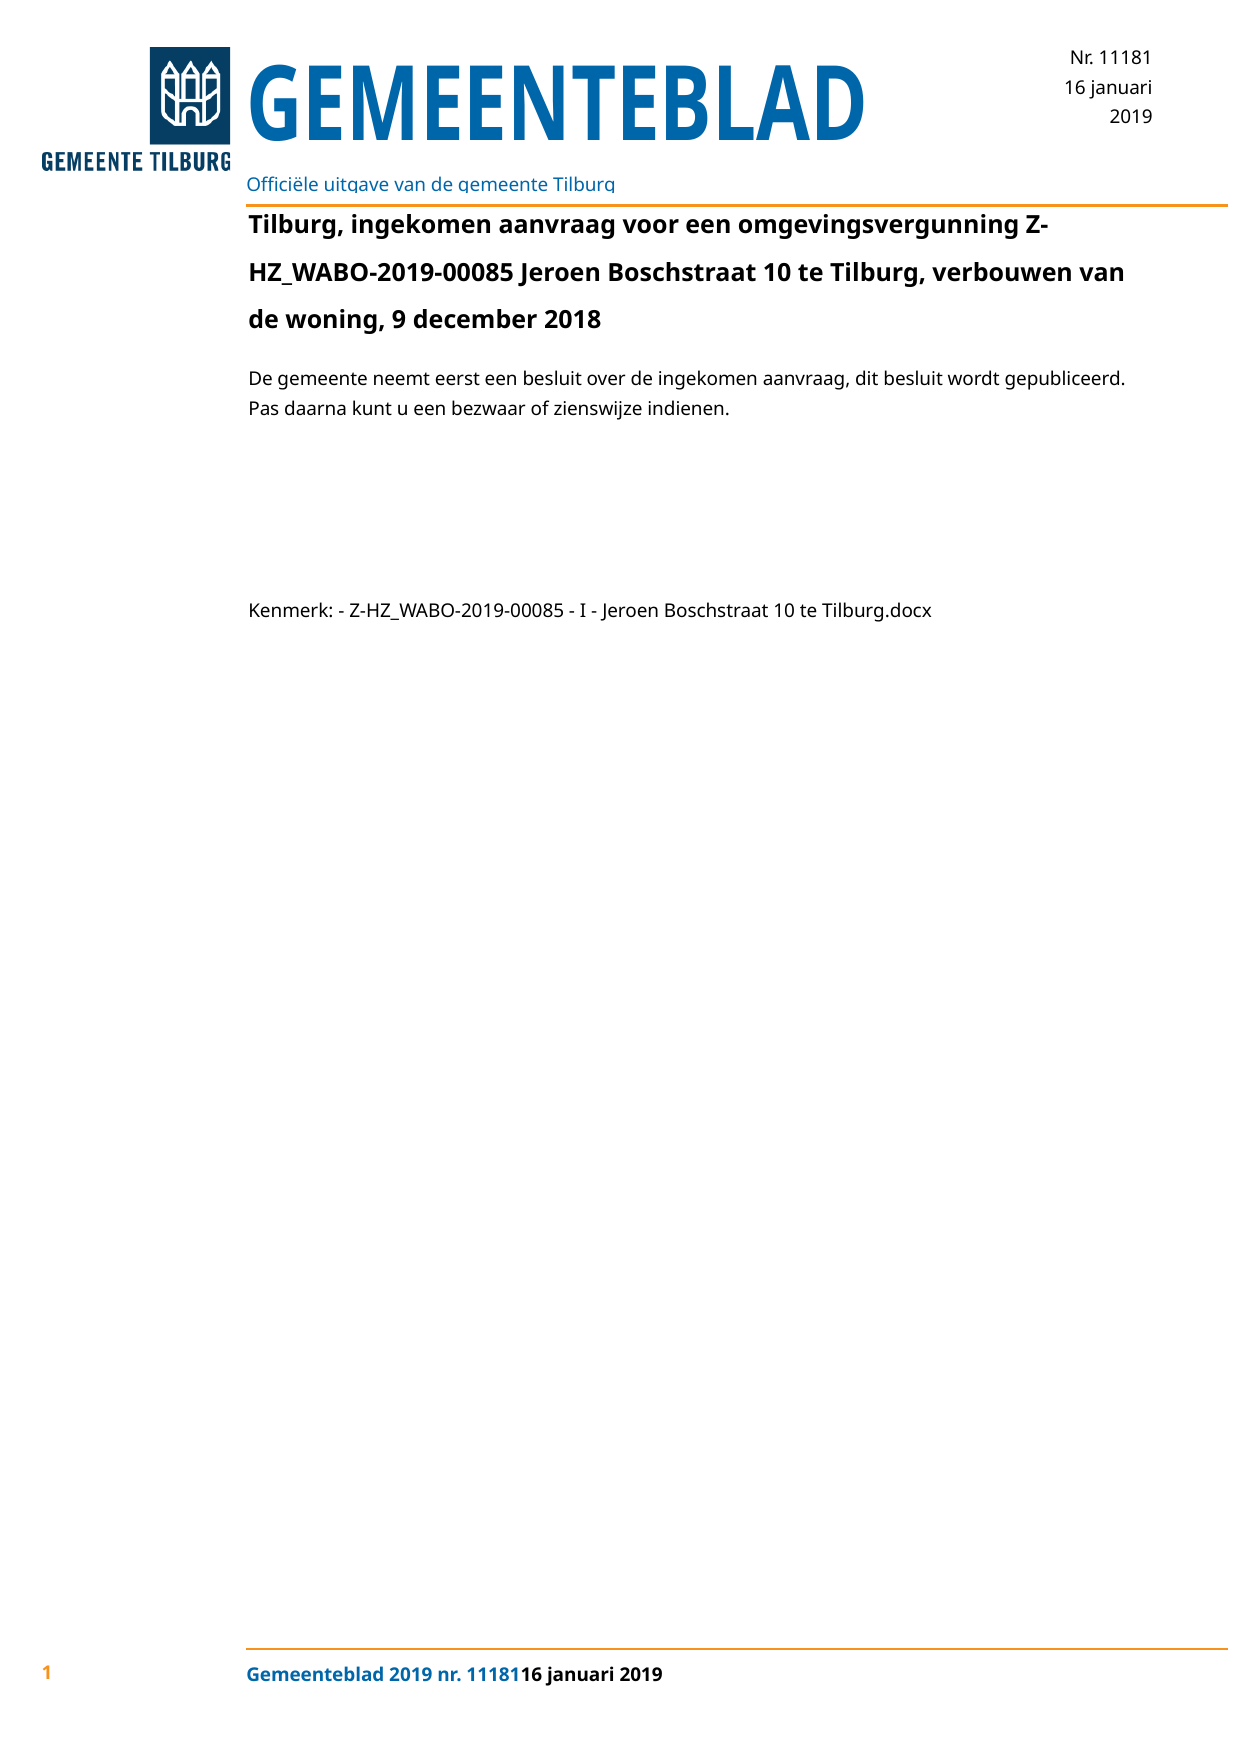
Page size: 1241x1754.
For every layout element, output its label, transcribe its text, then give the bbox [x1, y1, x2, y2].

text De gemeente neemt eerst een besluit over de ingekomen aanvraag, dit besluit wordt gepubliceerd. Pas daarna kunt u een bezwaar of zienswijze indienen. [248, 366, 1152, 421]
text Tilburg, ingekomen aanvraag voor een omgevingsvergunning Z-HZ_WABO-2019-00085 Jeroen Boschstraat 10 te Tilburg, verbouwen van de woning, 9 december 2018 [248, 207, 1152, 336]
text Kenmerk: - Z-HZ_WABO-2019-00085 - I - Jeroen Boschstraat 10 te Tilburg.docx [248, 597, 1152, 622]
picture [41, 47, 231, 172]
